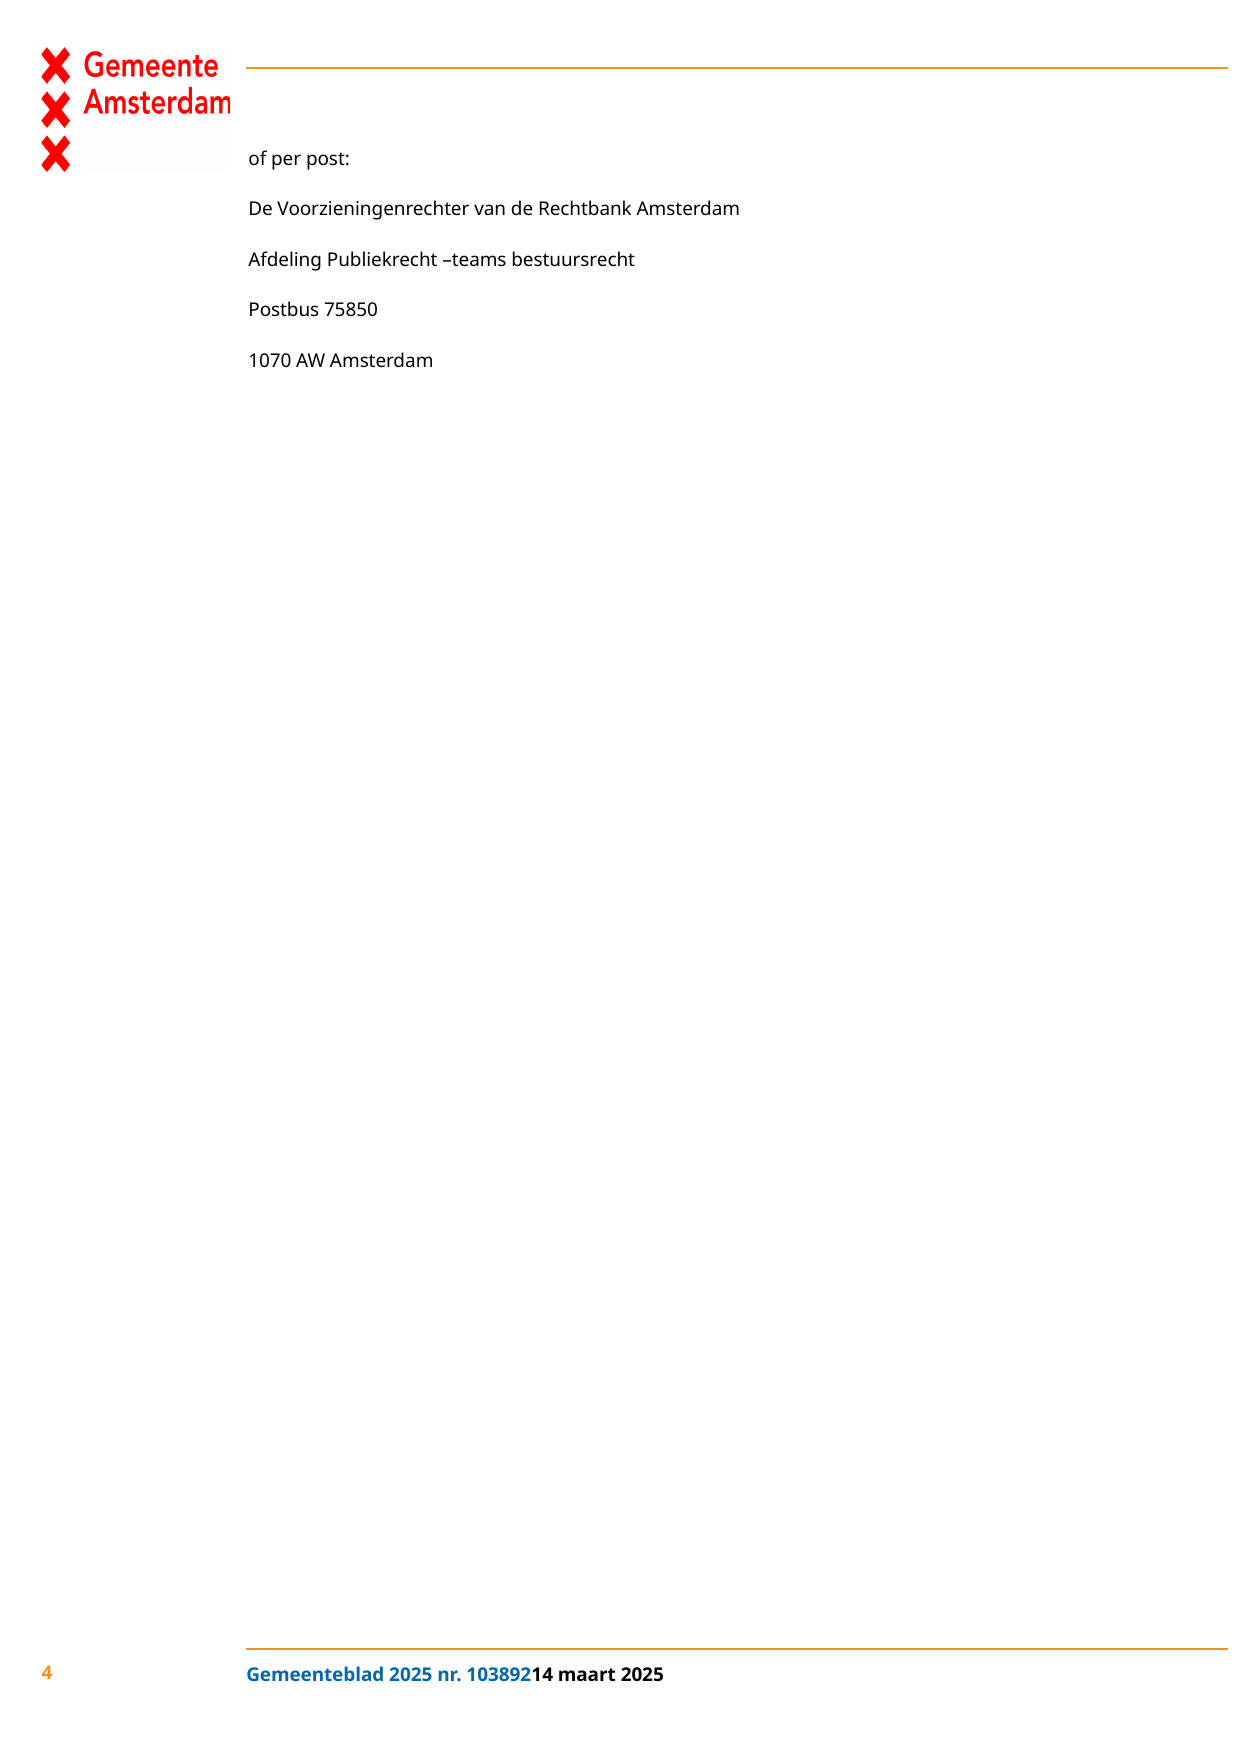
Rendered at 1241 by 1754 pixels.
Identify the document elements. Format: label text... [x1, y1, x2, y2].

text of per post: [248, 145, 1152, 171]
picture [41, 47, 231, 172]
text De Voorzieningenrechter van de Rechtbank Amsterdam [248, 196, 1152, 221]
text 1070 AW Amsterdam [248, 347, 1152, 373]
text Afdeling Publiekrecht –teams bestuursrecht [248, 246, 1152, 272]
text Postbus 75850 [248, 296, 1152, 322]
